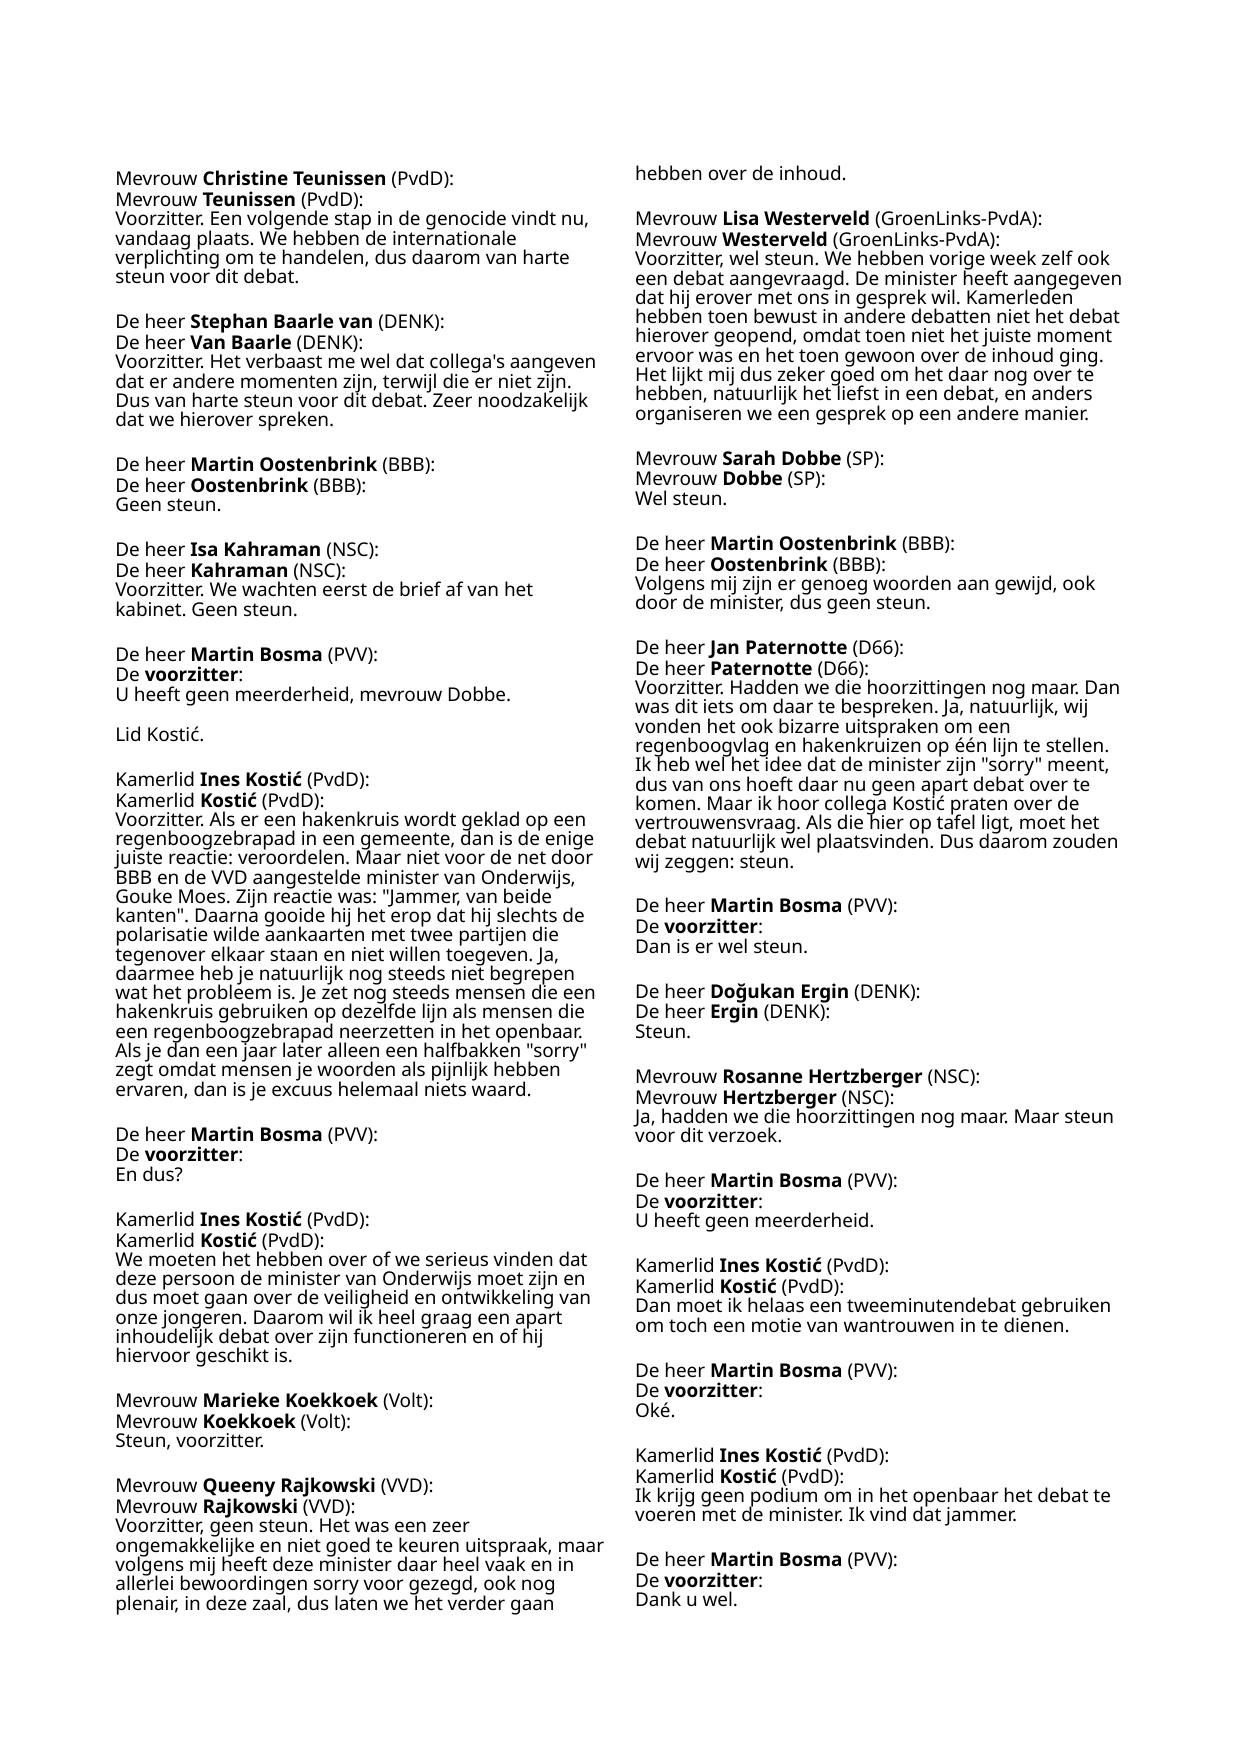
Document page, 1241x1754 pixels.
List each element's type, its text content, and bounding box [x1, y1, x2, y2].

text De heer Oostenbrink (BBB): [635, 556, 1125, 575]
text Voorzitter. We wachten eerst de brief af van het kabinet. Geen steun. [115, 581, 605, 620]
text De heer Martin Bosma (PVV): [635, 1357, 1125, 1382]
text Dank u wel. [635, 1591, 1125, 1611]
text De heer Oostenbrink (BBB): [115, 477, 605, 496]
text De heer Martin Oostenbrink (BBB): [635, 530, 1125, 556]
text Kamerlid Kostić (PvdD): [635, 1278, 1125, 1297]
text Mevrouw Teunissen (PvdD): [115, 191, 605, 210]
text Dan is er wel steun. [635, 938, 1125, 957]
text Kamerlid Ines Kostić (PvdD): [635, 1252, 1125, 1278]
text Lid Kostić. [115, 726, 605, 745]
text Mevrouw Dobbe (SP): [635, 470, 1125, 490]
text Mevrouw Rosanne Hertzberger (NSC): [635, 1063, 1125, 1089]
text Mevrouw Christine Teunissen (PvdD): [115, 165, 605, 191]
text De heer Stephan Baarle van (DENK): [115, 308, 605, 334]
text De heer Kahraman (NSC): [115, 562, 605, 581]
text De heer Martin Oostenbrink (BBB): [115, 451, 605, 477]
text Geen steun. [115, 496, 605, 516]
text Ik krijg geen podium om in het openbaar het debat te voeren met de minister. Ik vind dat jammer. [635, 1487, 1125, 1525]
text Dan moet ik helaas een tweeminutendebat gebruiken om toch een motie van wantrouwen in te dienen. [635, 1297, 1125, 1336]
text Mevrouw Westerveld (GroenLinks-PvdA): [635, 231, 1125, 250]
text Voorzitter, geen steun. Het was een zeer ongemakkelijke en niet goed te keuren uitspraak, maar volgens mij heeft deze minister daar heel vaak en in allerlei bewoordingen sorry voor gezegd, ook nog plenair, in deze zaal, dus laten we het verder gaan [115, 1517, 605, 1614]
text De heer Martin Bosma (PVV): [115, 641, 605, 666]
text Mevrouw Sarah Dobbe (SP): [635, 445, 1125, 470]
text De heer Jan Paternotte (D66): [635, 634, 1125, 660]
text Steun. [635, 1023, 1125, 1042]
text De heer Martin Bosma (PVV): [635, 893, 1125, 918]
text Mevrouw Hertzberger (NSC): [635, 1089, 1125, 1108]
text Steun, voorzitter. [115, 1432, 605, 1452]
text De voorzitter: [635, 1193, 1125, 1212]
text De heer Ergin (DENK): [635, 1003, 1125, 1023]
text De heer Van Baarle (DENK): [115, 334, 605, 353]
text Oké. [635, 1402, 1125, 1421]
text Ja, hadden we die hoorzittingen nog maar. Maar steun voor dit verzoek. [635, 1108, 1125, 1146]
text hebben over de inhoud. [635, 165, 1125, 184]
text Kamerlid Kostić (PvdD): [115, 1232, 605, 1251]
text Kamerlid Kostić (PvdD): [115, 792, 605, 811]
text De heer Isa Kahraman (NSC): [115, 536, 605, 562]
text Kamerlid Kostić (PvdD): [635, 1468, 1125, 1487]
text Kamerlid Ines Kostić (PvdD): [115, 1206, 605, 1232]
text De voorzitter: [115, 1146, 605, 1166]
text Kamerlid Ines Kostić (PvdD): [115, 766, 605, 792]
text De voorzitter: [115, 666, 605, 686]
text De heer Doğukan Ergin (DENK): [635, 978, 1125, 1003]
text De heer Paternotte (D66): [635, 660, 1125, 679]
text Mevrouw Marieke Koekkoek (Volt): [115, 1387, 605, 1413]
text Mevrouw Koekkoek (Volt): [115, 1413, 605, 1432]
text Voorzitter. Het verbaast me wel dat collega's aangeven dat er andere momenten zijn, terwijl die er niet zijn. Dus van harte steun voor dit debat. Zeer noodzakelijk dat we hierover spreken. [115, 353, 605, 430]
text Mevrouw Queeny Rajkowski (VVD): [115, 1472, 605, 1498]
text De heer Martin Bosma (PVV): [115, 1121, 605, 1146]
text Kamerlid Ines Kostić (PvdD): [635, 1442, 1125, 1468]
text En dus? [115, 1166, 605, 1185]
text We moeten het hebben over of we serieus vinden dat deze persoon de minister van Onderwijs moet zijn en dus moet gaan over de veiligheid en ontwikkeling van onze jongeren. Daarom wil ik heel graag een apart inhoudelijk debat over zijn functioneren en of hij hiervoor geschikt is. [115, 1251, 605, 1366]
text Volgens mij zijn er genoeg woorden aan gewijd, ook door de minister, dus geen steun. [635, 575, 1125, 613]
text Voorzitter. Een volgende stap in de genocide vindt nu, vandaag plaats. We hebben de internationale verplichting om te handelen, dus daarom van harte steun voor dit debat. [115, 210, 605, 287]
text De heer Martin Bosma (PVV): [635, 1167, 1125, 1193]
text Wel steun. [635, 490, 1125, 509]
text U heeft geen meerderheid. [635, 1212, 1125, 1232]
text U heeft geen meerderheid, mevrouw Dobbe. [115, 686, 605, 705]
text Mevrouw Lisa Westerveld (GroenLinks-PvdA): [635, 205, 1125, 231]
text De voorzitter: [635, 918, 1125, 938]
text Voorzitter. Hadden we die hoorzittingen nog maar. Dan was dit iets om daar te bespreken. Ja, natuurlijk, wij vonden het ook bizarre uitspraken om een regenboogvlag en hakenkruizen op één lijn te stellen. Ik heb wel het idee dat de minister zijn "sorry" meent, dus van ons hoeft daar nu geen apart debat over te komen. Maar ik hoor collega Kostić praten over de vertrouwensvraag. Als die hier op tafel ligt, moet het debat natuurlijk wel plaatsvinden. Dus daarom zouden wij zeggen: steun. [635, 679, 1125, 872]
text Voorzitter. Als er een hakenkruis wordt geklad op een regenboogzebrapad in een gemeente, dan is de enige juiste reactie: veroordelen. Maar niet voor de net door BBB en de VVD aangestelde minister van Onderwijs, Gouke Moes. Zijn reactie was: "Jammer, van beide kanten". Daarna gooide hij het erop dat hij slechts de polarisatie wilde aankaarten met twee partijen die tegenover elkaar staan en niet willen toegeven. Ja, daarmee heb je natuurlijk nog steeds niet begrepen wat het probleem is. Je zet nog steeds mensen die een hakenkruis gebruiken op dezelfde lijn als mensen die een regenboogzebrapad neerzetten in het openbaar. Als je dan een jaar later alleen een halfbakken "sorry" zegt omdat mensen je woorden als pijnlijk hebben ervaren, dan is je excuus helemaal niets waard. [115, 811, 605, 1100]
text De voorzitter: [635, 1572, 1125, 1591]
text Mevrouw Rajkowski (VVD): [115, 1498, 605, 1517]
text Voorzitter, wel steun. We hebben vorige week zelf ook een debat aangevraagd. De minister heeft aangegeven dat hij erover met ons in gesprek wil. Kamerleden hebben toen bewust in andere debatten niet het debat hierover geopend, omdat toen niet het juiste moment ervoor was en het toen gewoon over de inhoud ging. Het lijkt mij dus zeker goed om het daar nog over te hebben, natuurlijk het liefst in een debat, en anders organiseren we een gesprek op een andere manier. [635, 250, 1125, 424]
text De heer Martin Bosma (PVV): [635, 1546, 1125, 1572]
text De voorzitter: [635, 1382, 1125, 1402]
